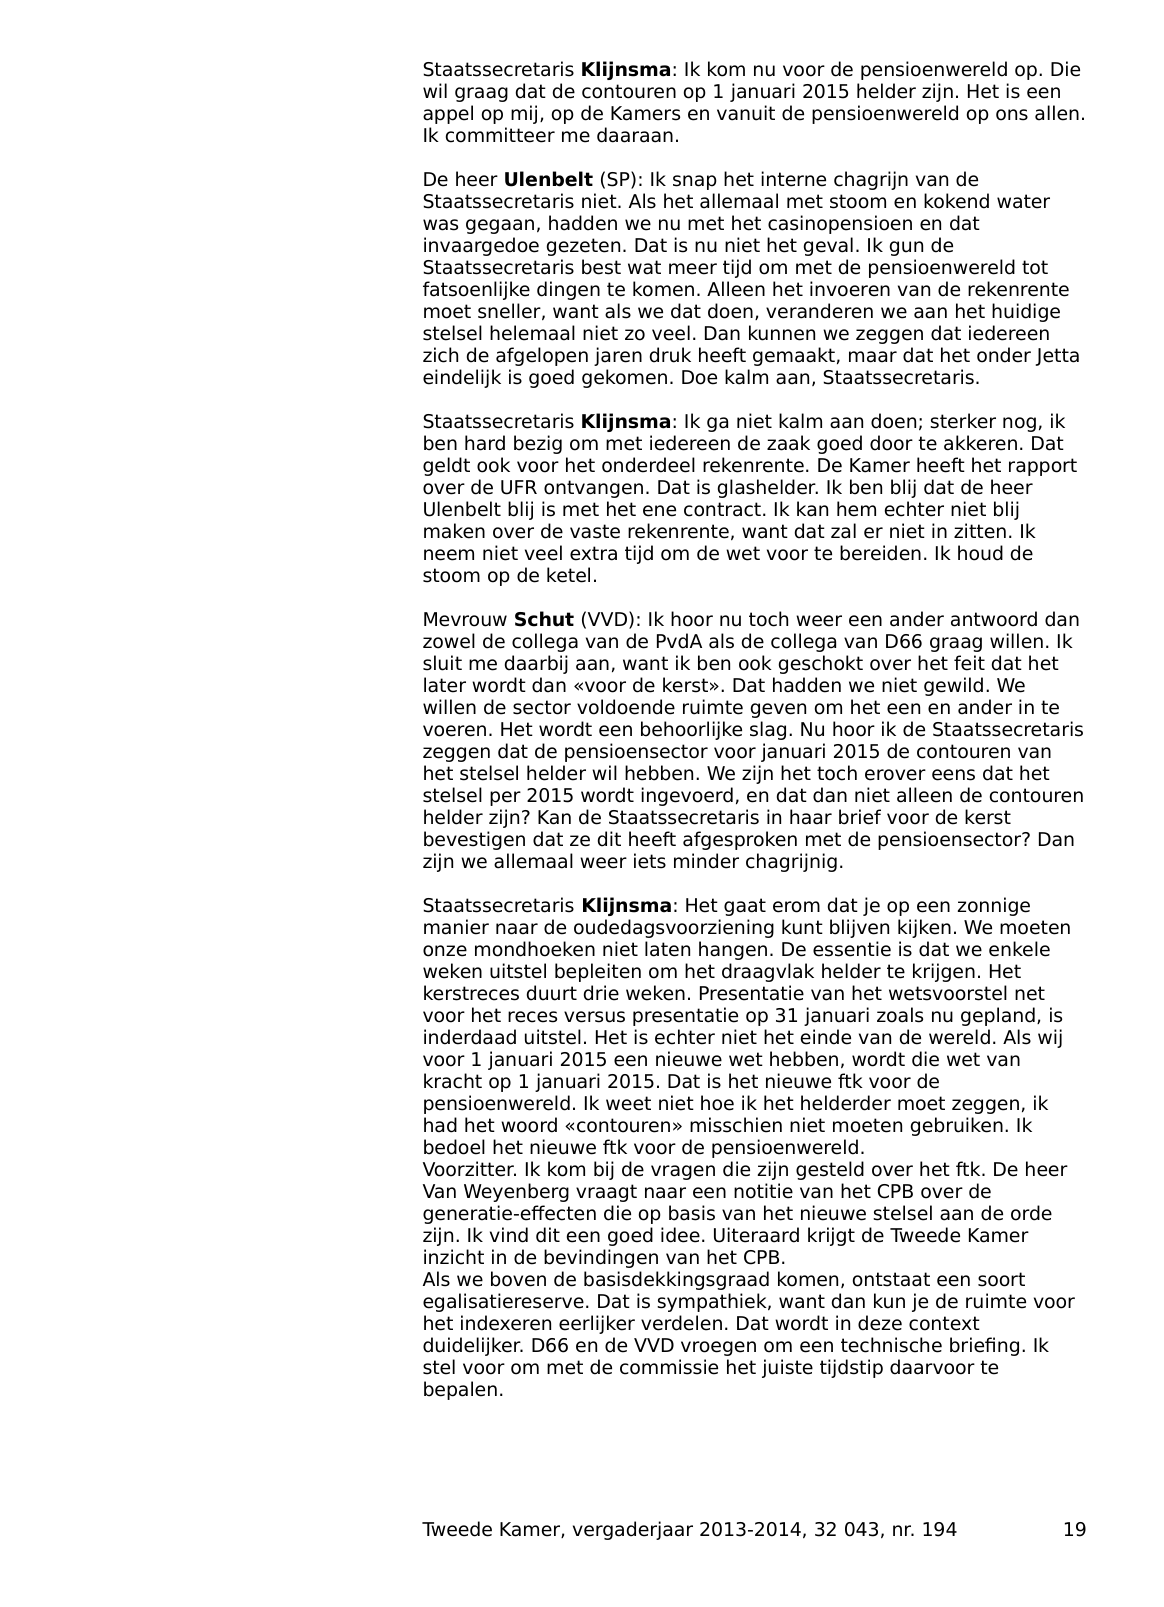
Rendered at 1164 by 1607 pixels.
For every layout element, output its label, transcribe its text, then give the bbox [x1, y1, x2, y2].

text Staatssecretaris Klijnsma: Ik kom nu voor de pensioenwereld op. Die wil graag dat de contouren op 1 januari 2015 helder zijn. Het is een appel op mij, op de Kamers en vanuit de pensioenwereld op ons allen. Ik committeer me daaraan. [422, 59, 1087, 147]
text Voorzitter. Ik kom bij de vragen die zijn gesteld over het ftk. De heer Van Weyenberg vraagt naar een notitie van het CPB over de generatie-effecten die op basis van het nieuwe stelsel aan de orde zijn. Ik vind dit een goed idee. Uiteraard krijgt de Tweede Kamer inzicht in de bevindingen van het CPB. [422, 1159, 1087, 1269]
text Mevrouw Schut (VVD): Ik hoor nu toch weer een ander antwoord dan zowel de collega van de PvdA als de collega van D66 graag willen. Ik sluit me daarbij aan, want ik ben ook geschokt over het feit dat het later wordt dan «voor de kerst». Dat hadden we niet gewild. We willen de sector voldoende ruimte geven om het een en ander in te voeren. Het wordt een behoorlijke slag. Nu hoor ik de Staatssecretaris zeggen dat de pensioensector voor januari 2015 de contouren van het stelsel helder wil hebben. We zijn het toch erover eens dat het stelsel per 2015 wordt ingevoerd, en dat dan niet alleen de contouren helder zijn? Kan de Staatssecretaris in haar brief voor de kerst bevestigen dat ze dit heeft afgesproken met de pensioensector? Dan zijn we allemaal weer iets minder chagrijnig. [422, 609, 1087, 873]
text Staatssecretaris Klijnsma: Ik ga niet kalm aan doen; sterker nog, ik ben hard bezig om met iedereen de zaak goed door te akkeren. Dat geldt ook voor het onderdeel rekenrente. De Kamer heeft het rapport over de UFR ontvangen. Dat is glashelder. Ik ben blij dat de heer Ulenbelt blij is met het ene contract. Ik kan hem echter niet blij maken over de vaste rekenrente, want dat zal er niet in zitten. Ik neem niet veel extra tijd om de wet voor te bereiden. Ik houd de stoom op de ketel. [422, 411, 1087, 587]
text Als we boven de basisdekkingsgraad komen, ontstaat een soort egalisatiereserve. Dat is sympathiek, want dan kun je de ruimte voor het indexeren eerlijker verdelen. Dat wordt in deze context duidelijker. D66 en de VVD vroegen om een technische briefing. Ik stel voor om met de commissie het juiste tijdstip daarvoor te bepalen. [422, 1269, 1087, 1401]
text Staatssecretaris Klijnsma: Het gaat erom dat je op een zonnige manier naar de oudedagsvoorziening kunt blijven kijken. We moeten onze mondhoeken niet laten hangen. De essentie is dat we enkele weken uitstel bepleiten om het draagvlak helder te krijgen. Het kerstreces duurt drie weken. Presentatie van het wetsvoorstel net voor het reces versus presentatie op 31 januari zoals nu gepland, is inderdaad uitstel. Het is echter niet het einde van de wereld. Als wij voor 1 januari 2015 een nieuwe wet hebben, wordt die wet van kracht op 1 januari 2015. Dat is het nieuwe ftk voor de pensioenwereld. Ik weet niet hoe ik het helderder moet zeggen, ik had het woord «contouren» misschien niet moeten gebruiken. Ik bedoel het nieuwe ftk voor de pensioenwereld. [422, 895, 1087, 1159]
text De heer Ulenbelt (SP): Ik snap het interne chagrijn van de Staatssecretaris niet. Als het allemaal met stoom en kokend water was gegaan, hadden we nu met het casinopensioen en dat invaargedoe gezeten. Dat is nu niet het geval. Ik gun de Staatssecretaris best wat meer tijd om met de pensioenwereld tot fatsoenlijke dingen te komen. Alleen het invoeren van de rekenrente moet sneller, want als we dat doen, veranderen we aan het huidige stelsel helemaal niet zo veel. Dan kunnen we zeggen dat iedereen zich de afgelopen jaren druk heeft gemaakt, maar dat het onder Jetta eindelijk is goed gekomen. Doe kalm aan, Staatssecretaris. [422, 169, 1087, 389]
